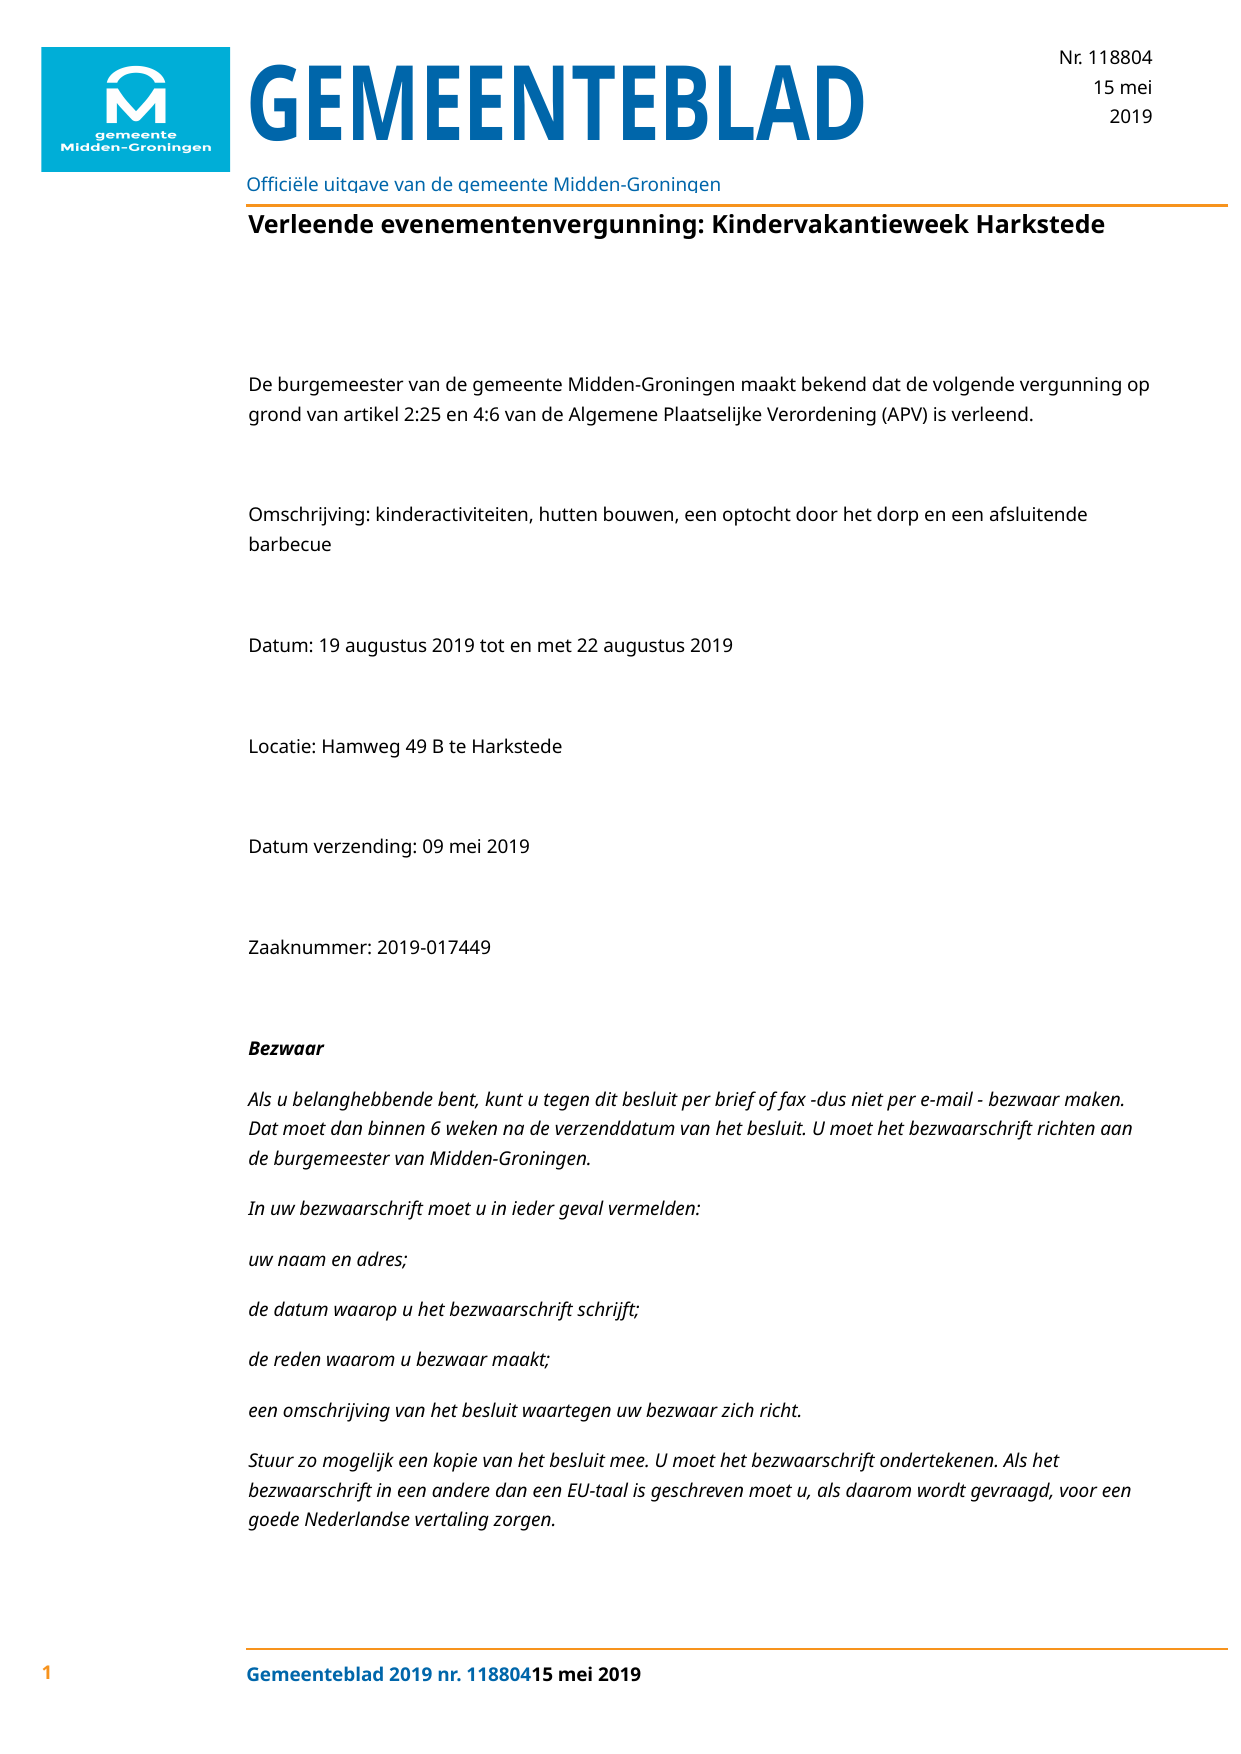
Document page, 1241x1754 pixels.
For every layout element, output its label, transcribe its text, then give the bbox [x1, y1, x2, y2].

text Stuur zo mogelijk een kopie van het besluit mee. U moet het bezwaarschrift ondertekenen. Als het bezwaarschrift in een andere dan een EU-taal is geschreven moet u, als daarom wordt gevraagd, voor een goede Nederlandse vertaling zorgen. [248, 1447, 1152, 1532]
text Verleende evenementenvergunning: Kindervakantieweek Harkstede [248, 207, 1152, 241]
text Omschrijving: kinderactiviteiten, hutten bouwen, een optocht door het dorp en een afsluitende barbecue [248, 502, 1152, 557]
text een omschrijving van het besluit waartegen uw bezwaar zich richt. [248, 1397, 1152, 1423]
text De burgemeester van de gemeente Midden-Groningen maakt bekend dat de volgende vergunning op grond van artikel 2:25 en 4:6 van de Algemene Plaatselijke Verordening (APV) is verleend. [248, 371, 1152, 426]
text Zaaknummer: 2019-017449 [248, 934, 1152, 960]
text In uw bezwaarschrift moet u in ieder geval vermelden: [248, 1195, 1152, 1221]
text Locatie: Hamweg 49 B te Harkstede [248, 733, 1152, 758]
text Datum verzending: 09 mei 2019 [248, 834, 1152, 859]
picture [184, 146, 190, 153]
text Als u belanghebbende bent, kunt u tegen dit besluit per brief of fax -dus niet per e-mail - bezwaar maken. Dat moet dan binnen 6 weken na de verzenddatum van het besluit. U moet het bezwaarschrift richten aan de burgemeester van Midden-Groningen. [248, 1086, 1152, 1171]
picture [107, 89, 165, 122]
picture [108, 66, 164, 82]
text de datum waarop u het bezwaarschrift schrijft; [248, 1296, 1152, 1322]
text uw naam en adres; [248, 1246, 1152, 1271]
text Bezwaar [248, 1035, 1152, 1061]
text Datum: 19 augustus 2019 tot en met 22 augustus 2019 [248, 632, 1152, 658]
text de reden waarom u bezwaar maakt; [248, 1347, 1152, 1372]
